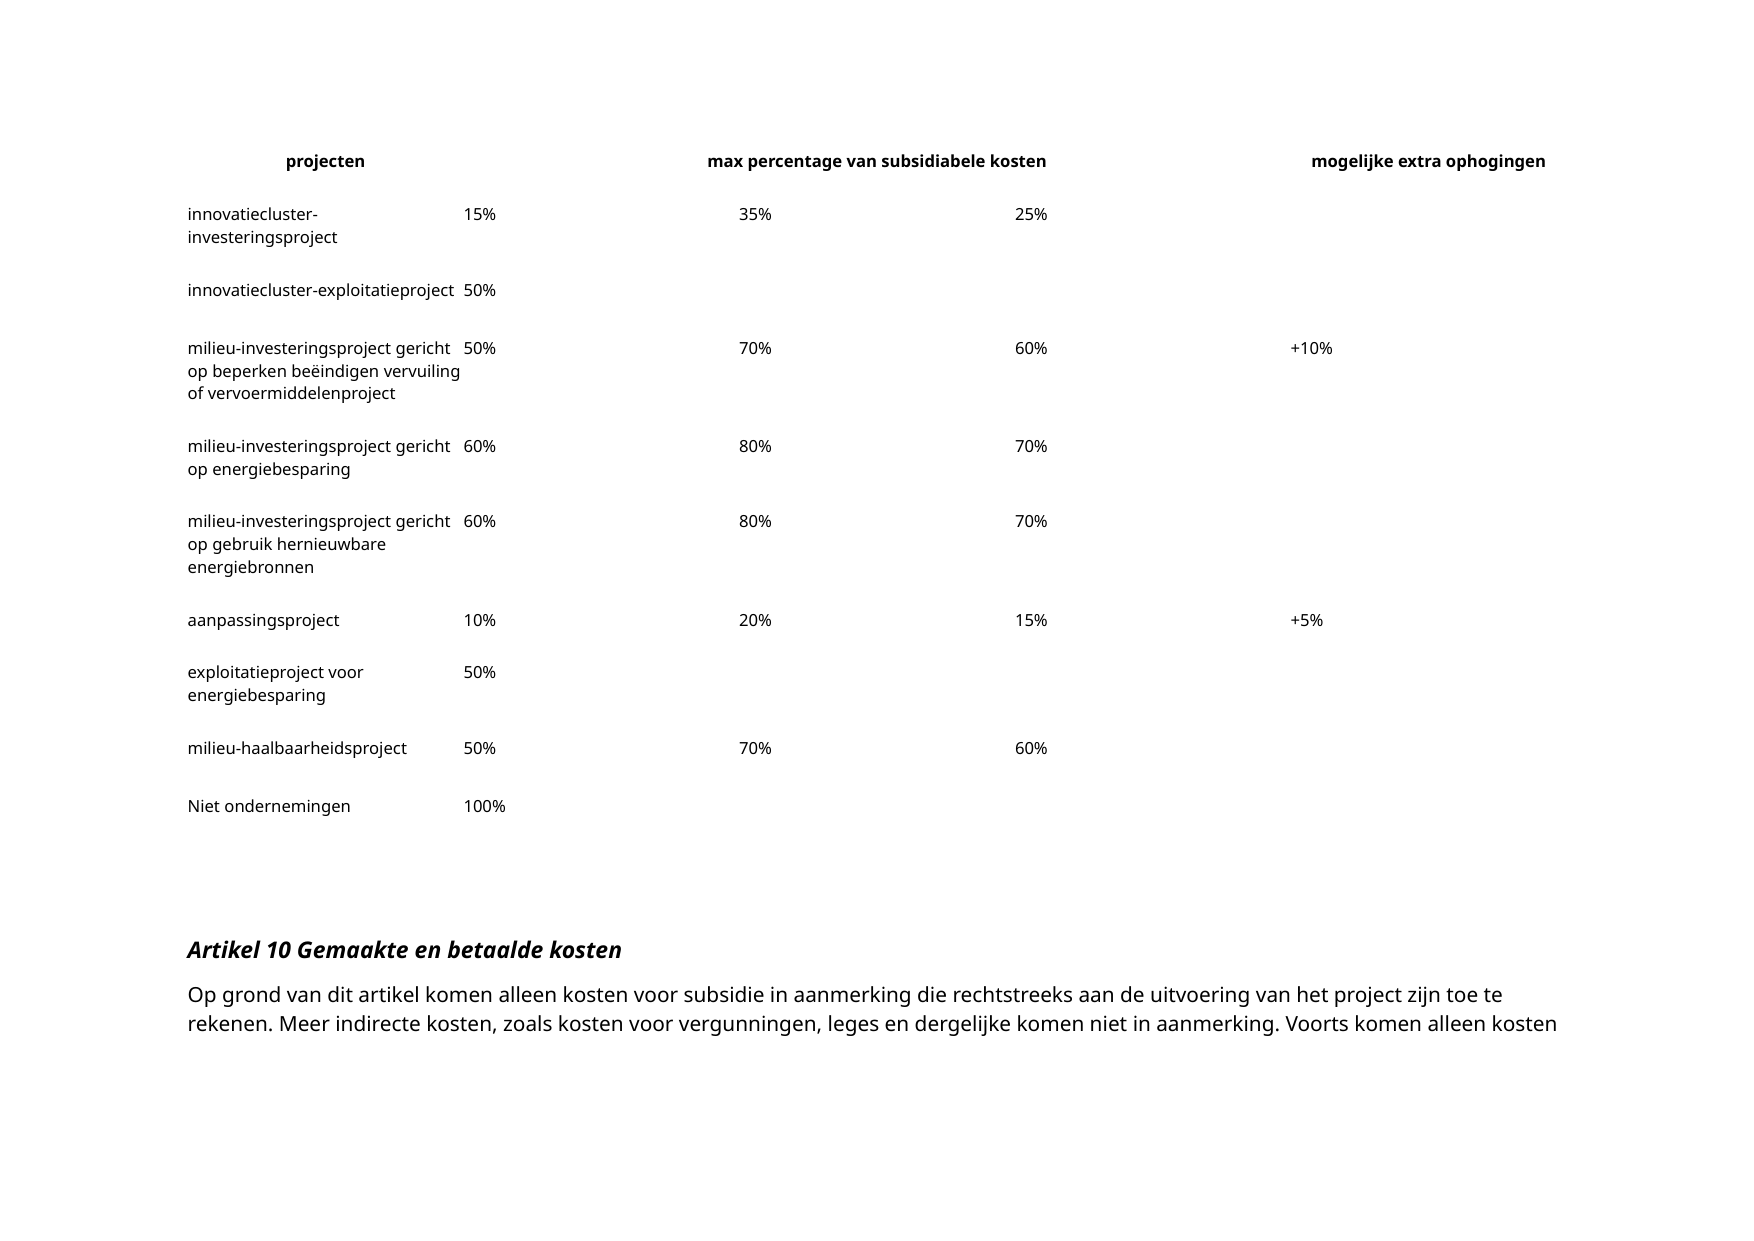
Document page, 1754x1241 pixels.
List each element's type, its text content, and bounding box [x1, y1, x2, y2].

text Artikel 10 Gemaakte en betaalde kosten [187, 934, 1566, 965]
table_cell [1290, 203, 1566, 278]
table_cell 50% [463, 661, 739, 736]
table_cell innovatiecluster-exploitatieproject [188, 278, 463, 337]
table_cell 50% [463, 337, 739, 435]
table_cell 60% [1015, 337, 1290, 435]
table_cell 50% [463, 736, 739, 795]
table_cell [1290, 435, 1566, 510]
table_cell exploitatieproject voor energiebesparing [188, 661, 463, 736]
table_cell 60% [463, 510, 739, 608]
table_cell [739, 661, 1015, 736]
table_cell innovatiecluster-investeringsproject [188, 203, 463, 278]
table_cell 70% [1015, 435, 1290, 510]
table_header max percentage van subsidiabele kosten [463, 150, 1290, 203]
table_cell Niet ondernemingen [188, 795, 463, 853]
table_cell 15% [463, 203, 739, 278]
table_cell 70% [1015, 510, 1290, 608]
table_cell [1290, 278, 1566, 337]
table_cell 100% [463, 795, 739, 853]
table_cell [739, 795, 1015, 853]
table_cell 70% [739, 337, 1015, 435]
table_cell +5% [1290, 608, 1566, 661]
table_cell 60% [1015, 736, 1290, 795]
table_cell milieu-investeringsproject gericht op gebruik hernieuwbare energiebronnen [188, 510, 463, 608]
table_cell [1015, 278, 1290, 337]
table_cell [1290, 661, 1566, 736]
table_cell 50% [463, 278, 739, 337]
table_header mogelijke extra ophogingen [1290, 150, 1566, 203]
table_cell 60% [463, 435, 739, 510]
text Op grond van dit artikel komen alleen kosten voor subsidie in aanmerking die rechtstreeks aan de uitvoering van het project zijn toe te rekenen. Meer indirecte kosten, zoals kosten voor vergunningen, leges en dergelijke komen niet in aanmerking. Voorts komen alleen kosten [187, 980, 1566, 1037]
table_header projecten [188, 150, 463, 203]
table_cell 10% [463, 608, 739, 661]
table_cell 70% [739, 736, 1015, 795]
table_cell 35% [739, 203, 1015, 278]
table_cell milieu-haalbaarheidsproject [188, 736, 463, 795]
table_cell 15% [1015, 608, 1290, 661]
table_cell [1290, 736, 1566, 795]
table_cell 25% [1015, 203, 1290, 278]
table_cell [1015, 795, 1290, 853]
table_cell aanpassingsproject [188, 608, 463, 661]
table_cell [739, 278, 1015, 337]
table_cell [1015, 661, 1290, 736]
table_cell +10% [1290, 337, 1566, 435]
table_cell [1290, 795, 1566, 853]
table_cell 20% [739, 608, 1015, 661]
table_cell 80% [739, 435, 1015, 510]
table_cell milieu-investeringsproject gericht op beperken beëindigen vervuiling of vervoermiddelenproject [188, 337, 463, 435]
table_cell [1290, 510, 1566, 608]
table_cell milieu-investeringsproject gericht op energiebesparing [188, 435, 463, 510]
table_cell 80% [739, 510, 1015, 608]
